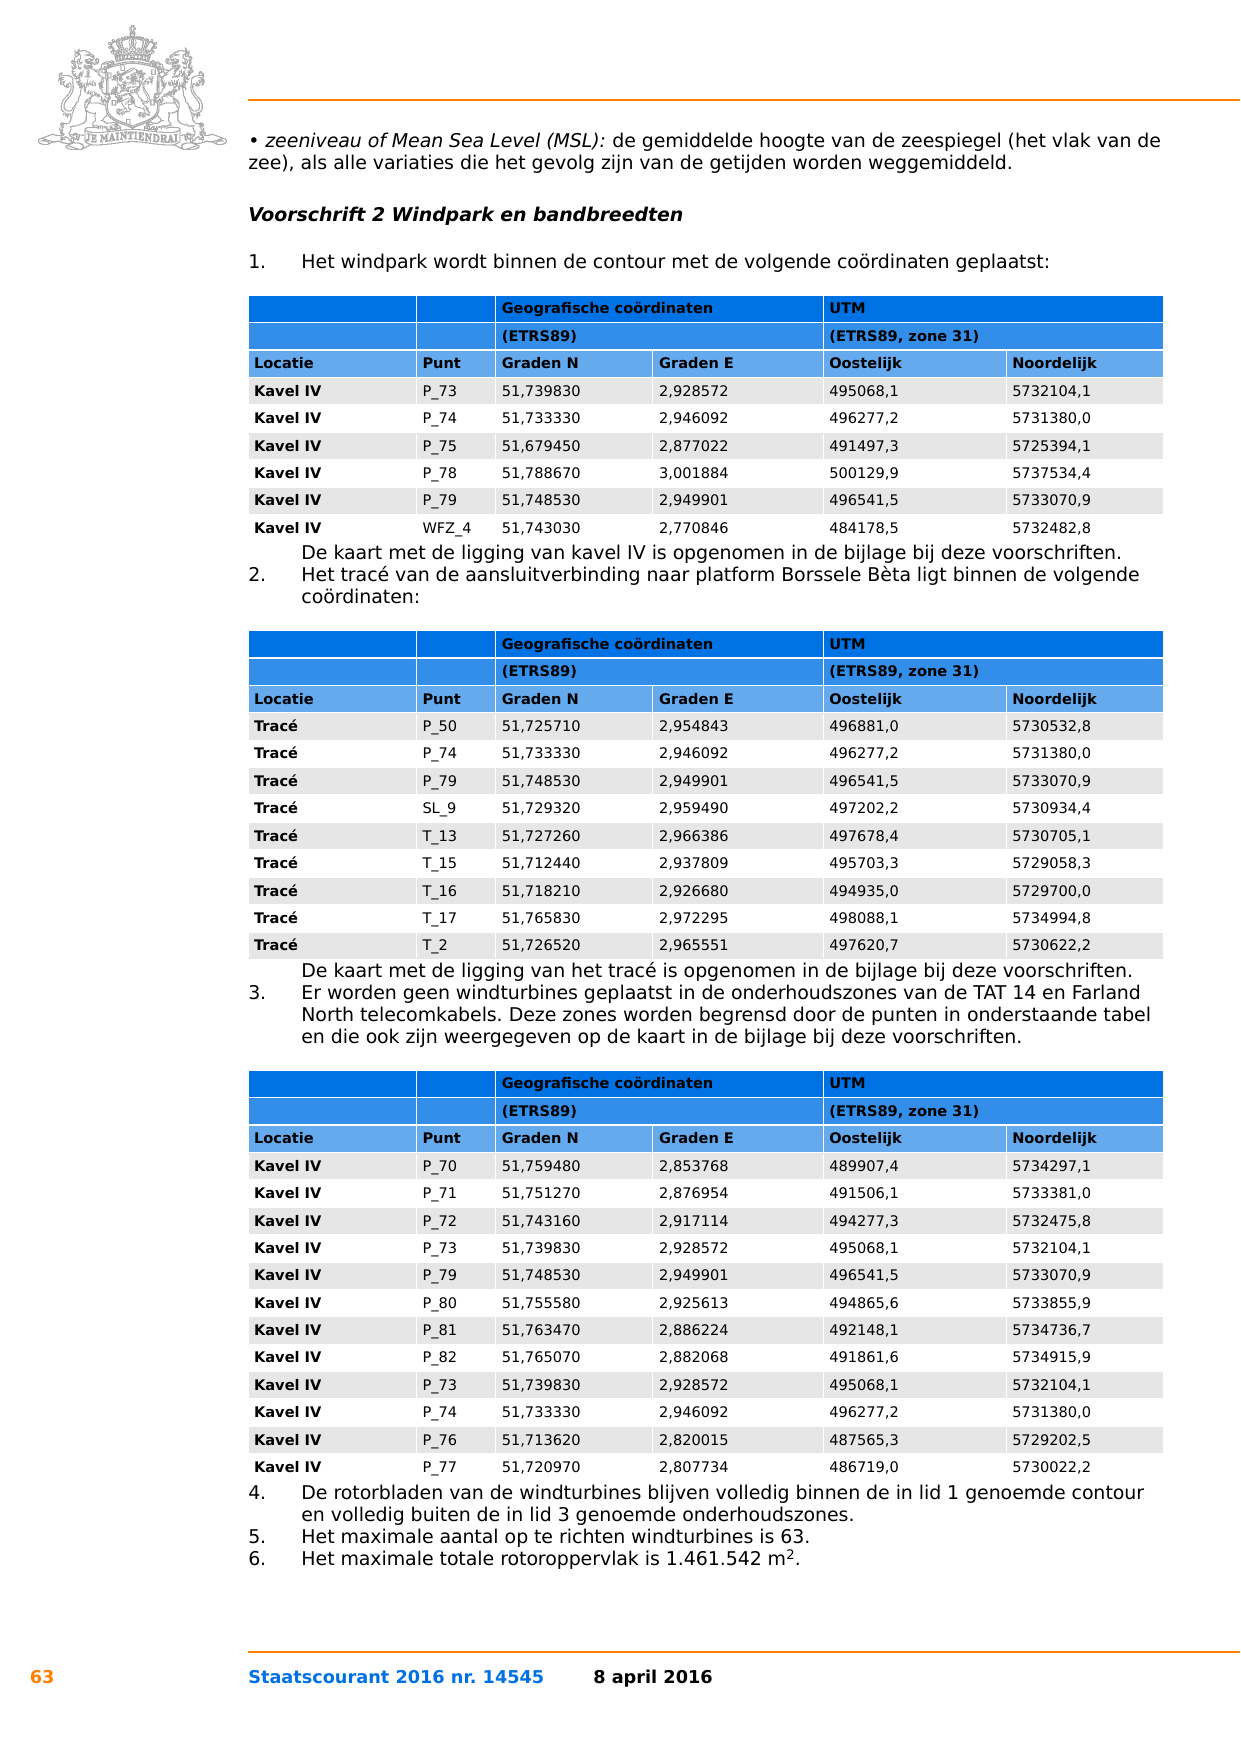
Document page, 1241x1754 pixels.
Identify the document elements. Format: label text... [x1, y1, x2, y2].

table_cell Tracé [249, 796, 416, 822]
table_cell Kavel IV [249, 1345, 416, 1371]
table_cell P_74 [417, 1400, 495, 1426]
table_cell 2,937809 [653, 850, 823, 877]
table_cell Tracé [249, 933, 416, 959]
table_cell 491497,3 [824, 433, 1006, 459]
table_cell 494865,6 [824, 1290, 1006, 1316]
table_cell 2,917114 [653, 1208, 823, 1234]
table_cell P_78 [417, 460, 495, 486]
table_cell 2,853768 [653, 1153, 823, 1179]
table_cell 2,876954 [653, 1180, 823, 1207]
table_cell 494277,3 [824, 1208, 1006, 1234]
table_cell Kavel IV [249, 433, 416, 459]
table_cell 495068,1 [824, 1235, 1006, 1261]
table_cell 2,925613 [653, 1290, 823, 1316]
table_cell T_15 [417, 850, 495, 877]
table_cell P_75 [417, 433, 495, 459]
table_cell T_17 [417, 905, 495, 931]
table_cell 5732104,1 [1007, 1235, 1163, 1261]
table_cell 495068,1 [824, 378, 1006, 404]
text 4. De rotorbladen van de windturbines blijven volledig binnen de in lid 1 genoemde contour en volledig buiten de in lid 3 genoemde onderhoudszones. [248, 1482, 1163, 1526]
table_cell Tracé [249, 713, 416, 740]
table_cell Tracé [249, 878, 416, 904]
table_cell Graden N [496, 351, 652, 377]
table_cell P_79 [417, 768, 495, 794]
table_cell 492148,1 [824, 1317, 1006, 1344]
table_cell Kavel IV [249, 1454, 416, 1481]
table_cell 2,928572 [653, 378, 823, 404]
table_cell 2,965551 [653, 933, 823, 959]
subtitle Voorschrift 2 Windpark en bandbreedten [248, 204, 1163, 226]
table_cell 5725394,1 [1007, 433, 1163, 459]
table_cell T_16 [417, 878, 495, 904]
table_cell P_79 [417, 488, 495, 514]
table_cell Graden E [653, 1126, 823, 1152]
table_cell [417, 1098, 495, 1124]
table_cell 51,733330 [496, 1400, 652, 1426]
table_header [417, 296, 495, 322]
table_cell P_72 [417, 1208, 495, 1234]
table_cell 486719,0 [824, 1454, 1006, 1481]
table_cell 51,739830 [496, 1235, 652, 1261]
table_cell 5731380,0 [1007, 1400, 1163, 1426]
table_cell 496881,0 [824, 713, 1006, 740]
table_cell 5733070,9 [1007, 488, 1163, 514]
table_cell 496541,5 [824, 488, 1006, 514]
table_cell (ETRS89, zone 31) [824, 659, 1163, 685]
table_cell (ETRS89) [496, 323, 823, 349]
table_cell 2,886224 [653, 1317, 823, 1344]
table_cell 51,679450 [496, 433, 652, 459]
table_cell Punt [417, 1126, 495, 1152]
table_cell 51,718210 [496, 878, 652, 904]
table_cell 5734297,1 [1007, 1153, 1163, 1179]
table_cell 5733070,9 [1007, 768, 1163, 794]
table_header Geografische coördinaten [496, 631, 823, 657]
table_cell Oostelijk [824, 1126, 1006, 1152]
table_cell Kavel IV [249, 515, 416, 541]
table_cell Punt [417, 686, 495, 712]
table_cell Locatie [249, 686, 416, 712]
table_cell 5729202,5 [1007, 1427, 1163, 1453]
table_cell (ETRS89) [496, 1098, 823, 1124]
table_cell Tracé [249, 850, 416, 877]
table_cell P_73 [417, 378, 495, 404]
table_cell 51,739830 [496, 378, 652, 404]
table_cell (ETRS89, zone 31) [824, 323, 1163, 349]
table_cell Kavel IV [249, 1180, 416, 1207]
table_cell 496541,5 [824, 1263, 1006, 1289]
table_cell Kavel IV [249, 1317, 416, 1344]
table_header UTM [824, 1071, 1163, 1097]
table_cell 51,748530 [496, 768, 652, 794]
table_cell Tracé [249, 905, 416, 931]
table_cell 496277,2 [824, 405, 1006, 432]
table_cell 5733381,0 [1007, 1180, 1163, 1207]
table_cell 3,001884 [653, 460, 823, 486]
table_cell 2,949901 [653, 1263, 823, 1289]
table_cell 2,882068 [653, 1345, 823, 1371]
table_cell 2,949901 [653, 768, 823, 794]
table_cell 2,949901 [653, 488, 823, 514]
table_cell Noordelijk [1007, 1126, 1163, 1152]
table_cell P_82 [417, 1345, 495, 1371]
table_cell Kavel IV [249, 1427, 416, 1453]
table_cell 489907,4 [824, 1153, 1006, 1179]
text De kaart met de ligging van kavel IV is opgenomen in de bijlage bij deze voorschriften. [301, 542, 1163, 564]
table_cell Graden N [496, 1126, 652, 1152]
table_cell P_71 [417, 1180, 495, 1207]
table_cell 51,743030 [496, 515, 652, 541]
table_cell 497620,7 [824, 933, 1006, 959]
table_cell Graden E [653, 351, 823, 377]
table_cell 2,928572 [653, 1235, 823, 1261]
table_cell 5729058,3 [1007, 850, 1163, 877]
table_cell Kavel IV [249, 1400, 416, 1426]
table_cell P_50 [417, 713, 495, 740]
table_header [249, 1071, 416, 1097]
table_cell 2,770846 [653, 515, 823, 541]
text 2. Het tracé van de aansluitverbinding naar platform Borssele Bèta ligt binnen de volgende coördinaten: [248, 564, 1163, 608]
table_cell Kavel IV [249, 1235, 416, 1261]
table_cell P_76 [417, 1427, 495, 1453]
table_header [417, 631, 495, 657]
table_cell Noordelijk [1007, 351, 1163, 377]
table_cell Kavel IV [249, 1372, 416, 1398]
table_cell 496541,5 [824, 768, 1006, 794]
table_cell 5732482,8 [1007, 515, 1163, 541]
table_cell P_73 [417, 1235, 495, 1261]
table_cell Kavel IV [249, 378, 416, 404]
table_cell 5732104,1 [1007, 1372, 1163, 1398]
table_cell P_81 [417, 1317, 495, 1344]
table_cell 51,726520 [496, 933, 652, 959]
table_cell 2,877022 [653, 433, 823, 459]
table_cell 5732104,1 [1007, 378, 1163, 404]
table_header Geografische coördinaten [496, 296, 823, 322]
table_cell 51,720970 [496, 1454, 652, 1481]
table_cell 2,820015 [653, 1427, 823, 1453]
table_cell Kavel IV [249, 460, 416, 486]
table_cell Kavel IV [249, 1208, 416, 1234]
text 6. Het maximale totale rotoroppervlak is 1.461.542 m2. [248, 1548, 1163, 1569]
table_cell 2,946092 [653, 741, 823, 767]
table_cell 5730532,8 [1007, 713, 1163, 740]
table_cell 51,733330 [496, 741, 652, 767]
table_cell 51,755580 [496, 1290, 652, 1316]
table_cell 500129,9 [824, 460, 1006, 486]
table_cell 2,959490 [653, 796, 823, 822]
table_cell 5730622,2 [1007, 933, 1163, 959]
table_cell 51,763470 [496, 1317, 652, 1344]
table_cell 5733855,9 [1007, 1290, 1163, 1316]
table_cell 2,928572 [653, 1372, 823, 1398]
table_cell 51,751270 [496, 1180, 652, 1207]
table_cell Locatie [249, 351, 416, 377]
table_cell Tracé [249, 823, 416, 849]
table_cell [249, 1098, 416, 1124]
table_cell 2,972295 [653, 905, 823, 931]
table_cell 491861,6 [824, 1345, 1006, 1371]
table_cell 5731380,0 [1007, 741, 1163, 767]
table_cell 51,759480 [496, 1153, 652, 1179]
table_cell Oostelijk [824, 686, 1006, 712]
table_cell P_74 [417, 405, 495, 432]
table_cell 491506,1 [824, 1180, 1006, 1207]
table_header UTM [824, 631, 1163, 657]
table_cell Locatie [249, 1126, 416, 1152]
table_cell P_77 [417, 1454, 495, 1481]
table_cell Kavel IV [249, 1290, 416, 1316]
table_cell 495068,1 [824, 1372, 1006, 1398]
table_cell Graden E [653, 686, 823, 712]
picture [38, 25, 227, 150]
table_cell 5734994,8 [1007, 905, 1163, 931]
text De kaart met de ligging van het tracé is opgenomen in de bijlage bij deze voorschriften. [301, 960, 1163, 982]
table_cell (ETRS89) [496, 659, 823, 685]
text 3. Er worden geen windturbines geplaatst in de onderhoudszones van de TAT 14 en Farland North telecomkabels. Deze zones worden begrensd door de punten in onderstaande tabel en die ook zijn weergegeven op de kaart in de bijlage bij deze voorschriften. [248, 982, 1163, 1048]
table_cell 495703,3 [824, 850, 1006, 877]
table_cell P_79 [417, 1263, 495, 1289]
table_cell [249, 659, 416, 685]
table_cell 51,727260 [496, 823, 652, 849]
table_cell 51,729320 [496, 796, 652, 822]
table_cell Kavel IV [249, 405, 416, 432]
text 5. Het maximale aantal op te richten windturbines is 63. [248, 1526, 1163, 1548]
table_cell 5730705,1 [1007, 823, 1163, 849]
table_cell 5732475,8 [1007, 1208, 1163, 1234]
table_cell 497202,2 [824, 796, 1006, 822]
table_cell Tracé [249, 768, 416, 794]
table_cell Punt [417, 351, 495, 377]
table_cell Noordelijk [1007, 686, 1163, 712]
table_cell 484178,5 [824, 515, 1006, 541]
table_cell P_74 [417, 741, 495, 767]
table_cell 2,946092 [653, 405, 823, 432]
table_cell [417, 659, 495, 685]
table_cell 5734915,9 [1007, 1345, 1163, 1371]
table_cell Kavel IV [249, 488, 416, 514]
table_cell 2,946092 [653, 1400, 823, 1426]
table_header [417, 1071, 495, 1097]
table_cell P_73 [417, 1372, 495, 1398]
table_cell 5737534,4 [1007, 460, 1163, 486]
table_cell [249, 323, 416, 349]
table_cell 51,739830 [496, 1372, 652, 1398]
table_cell 497678,4 [824, 823, 1006, 849]
table_cell 51,765830 [496, 905, 652, 931]
table_cell 51,713620 [496, 1427, 652, 1453]
table_cell 51,733330 [496, 405, 652, 432]
table_header [249, 631, 416, 657]
table_cell 5730022,2 [1007, 1454, 1163, 1481]
table_cell 5734736,7 [1007, 1317, 1163, 1344]
text • zeeniveau of Mean Sea Level (MSL): de gemiddelde hoogte van de zeespiegel (het vlak van de zee), als alle variaties die het gevolg zijn van de getijden worden weggemiddeld. [248, 130, 1163, 174]
table_cell Kavel IV [249, 1153, 416, 1179]
table_cell 5733070,9 [1007, 1263, 1163, 1289]
table_cell [417, 323, 495, 349]
table_header [249, 296, 416, 322]
text 1. Het windpark wordt binnen de contour met de volgende coördinaten geplaatst: [248, 251, 1163, 273]
table_cell 487565,3 [824, 1427, 1006, 1453]
table_cell 51,788670 [496, 460, 652, 486]
table_cell P_80 [417, 1290, 495, 1316]
table_cell 5729700,0 [1007, 878, 1163, 904]
table_cell SL_9 [417, 796, 495, 822]
table_cell 498088,1 [824, 905, 1006, 931]
table_cell 2,966386 [653, 823, 823, 849]
table_cell P_70 [417, 1153, 495, 1179]
table_cell 496277,2 [824, 1400, 1006, 1426]
table_cell Oostelijk [824, 351, 1006, 377]
table_cell Kavel IV [249, 1263, 416, 1289]
table_cell 2,954843 [653, 713, 823, 740]
table_cell 51,748530 [496, 488, 652, 514]
table_cell 51,748530 [496, 1263, 652, 1289]
table_cell (ETRS89, zone 31) [824, 1098, 1163, 1124]
table_cell 51,765070 [496, 1345, 652, 1371]
table_cell 51,712440 [496, 850, 652, 877]
table_cell T_13 [417, 823, 495, 849]
table_cell T_2 [417, 933, 495, 959]
table_cell WFZ_4 [417, 515, 495, 541]
table_header UTM [824, 296, 1163, 322]
table_cell 51,725710 [496, 713, 652, 740]
table_cell Tracé [249, 741, 416, 767]
table_cell 51,743160 [496, 1208, 652, 1234]
table_cell 2,807734 [653, 1454, 823, 1481]
table_cell Graden N [496, 686, 652, 712]
table_cell 5730934,4 [1007, 796, 1163, 822]
table_cell 5731380,0 [1007, 405, 1163, 432]
table_header Geografische coördinaten [496, 1071, 823, 1097]
table_cell 2,926680 [653, 878, 823, 904]
table_cell 494935,0 [824, 878, 1006, 904]
table_cell 496277,2 [824, 741, 1006, 767]
